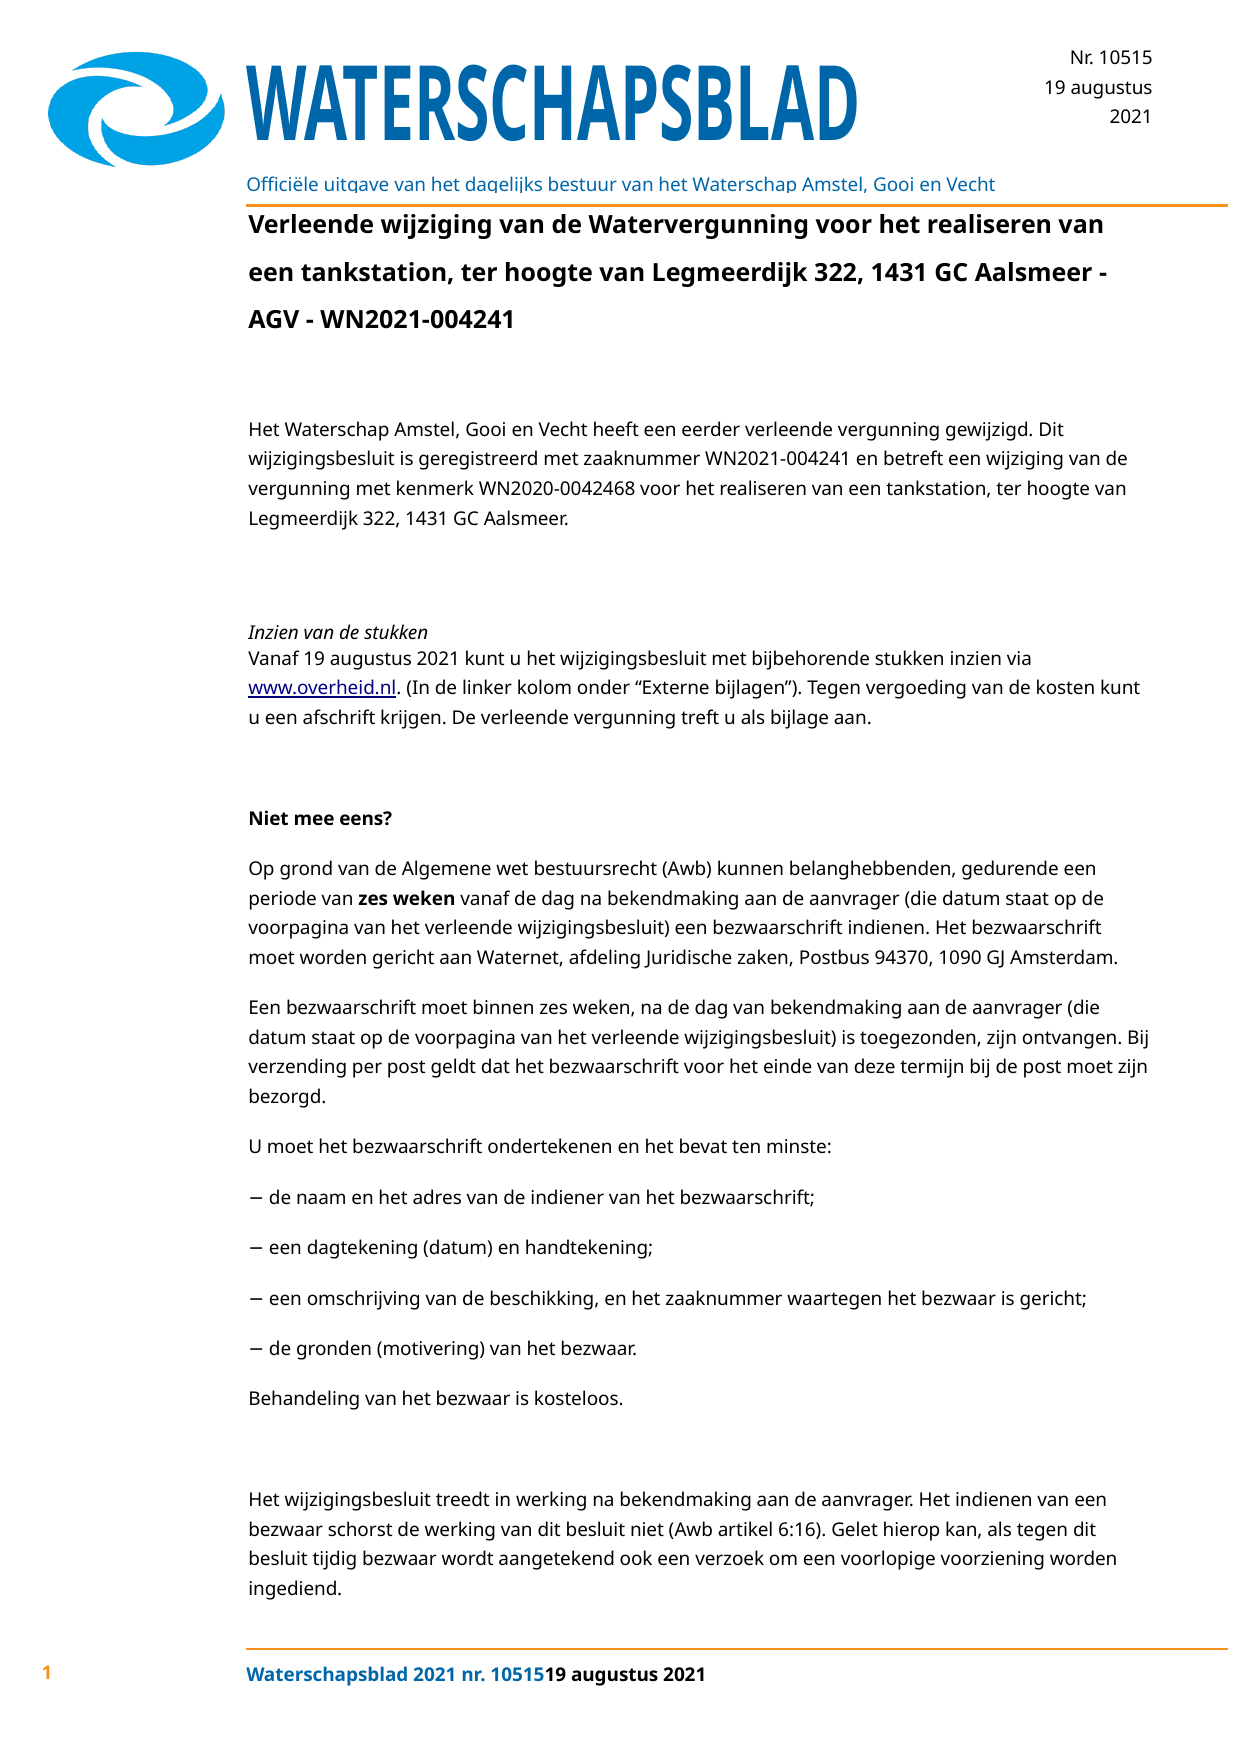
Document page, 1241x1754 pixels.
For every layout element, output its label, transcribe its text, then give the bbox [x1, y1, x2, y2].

text Behandeling van het bezwaar is kosteloos. [248, 1386, 1152, 1411]
text Het wijzigingsbesluit treedt in werking na bekendmaking aan de aanvrager. Het indienen van een bezwaar schorst de werking van dit besluit niet (Awb artikel 6:16). Gelet hierop kan, als tegen dit besluit tijdig bezwaar wordt aangetekend ook een verzoek om een voorlopige voorziening worden ingediend. [248, 1486, 1152, 1601]
text Op grond van de Algemene wet bestuursrecht (Awb) kunnen belanghebbenden, gedurende een periode van zes weken vanaf de dag na bekendmaking aan de aanvrager (die datum staat op de voorpagina van het verleende wijzigingsbesluit) een bezwaarschrift indienen. Het bezwaarschrift moet worden gericht aan Waternet, afdeling Juridische zaken, Postbus 94370, 1090 GJ Amsterdam. [248, 855, 1152, 970]
text Het Waterschap Amstel, Gooi en Vecht heeft een eerder verleende vergunning gewijzigd. Dit wijzigingsbesluit is geregistreerd met zaaknummer WN2021-004241 en betreft een wijziging van de vergunning met kenmerk WN2020-0042468 voor het realiseren van een tankstation, ter hoogte van Legmeerdijk 322, 1431 GC Aalsmeer. [248, 416, 1152, 530]
text U moet het bezwaarschrift ondertekenen en het bevat ten minste: [248, 1133, 1152, 1159]
text − een omschrijving van de beschikking, en het zaaknummer waartegen het bezwaar is gericht; [248, 1285, 1152, 1311]
text − een dagtekening (datum) en handtekening; [248, 1234, 1152, 1260]
text Verleende wijziging van de Watervergunning voor het realiseren van een tankstation, ter hoogte van Legmeerdijk 322, 1431 GC Aalsmeer - AGV - WN2021-004241 [248, 207, 1152, 336]
text Niet mee eens? [248, 805, 1152, 831]
text Vanaf 19 augustus 2021 kunt u het wijzigingsbesluit met bijbehorende stukken inzien via www.overheid.nl. (In de linker kolom onder “Externe bijlagen”). Tegen vergoeding van de kosten kunt u een afschrift krijgen. De verleende vergunning treft u als bijlage aan. [248, 645, 1152, 730]
text Inzien van de stukken [248, 619, 1152, 645]
text Een bezwaarschrift moet binnen zes weken, na de dag van bekendmaking aan de aanvrager (die datum staat op de voorpagina van het verleende wijzigingsbesluit) is toegezonden, zijn ontvangen. Bij verzending per post geldt dat het bezwaarschrift voor het einde van deze termijn bij de post moet zijn bezorgd. [248, 994, 1152, 1109]
picture [41, 47, 231, 172]
text − de gronden (motivering) van het bezwaar. [248, 1335, 1152, 1361]
text − de naam en het adres van de indiener van het bezwaarschrift; [248, 1184, 1152, 1210]
